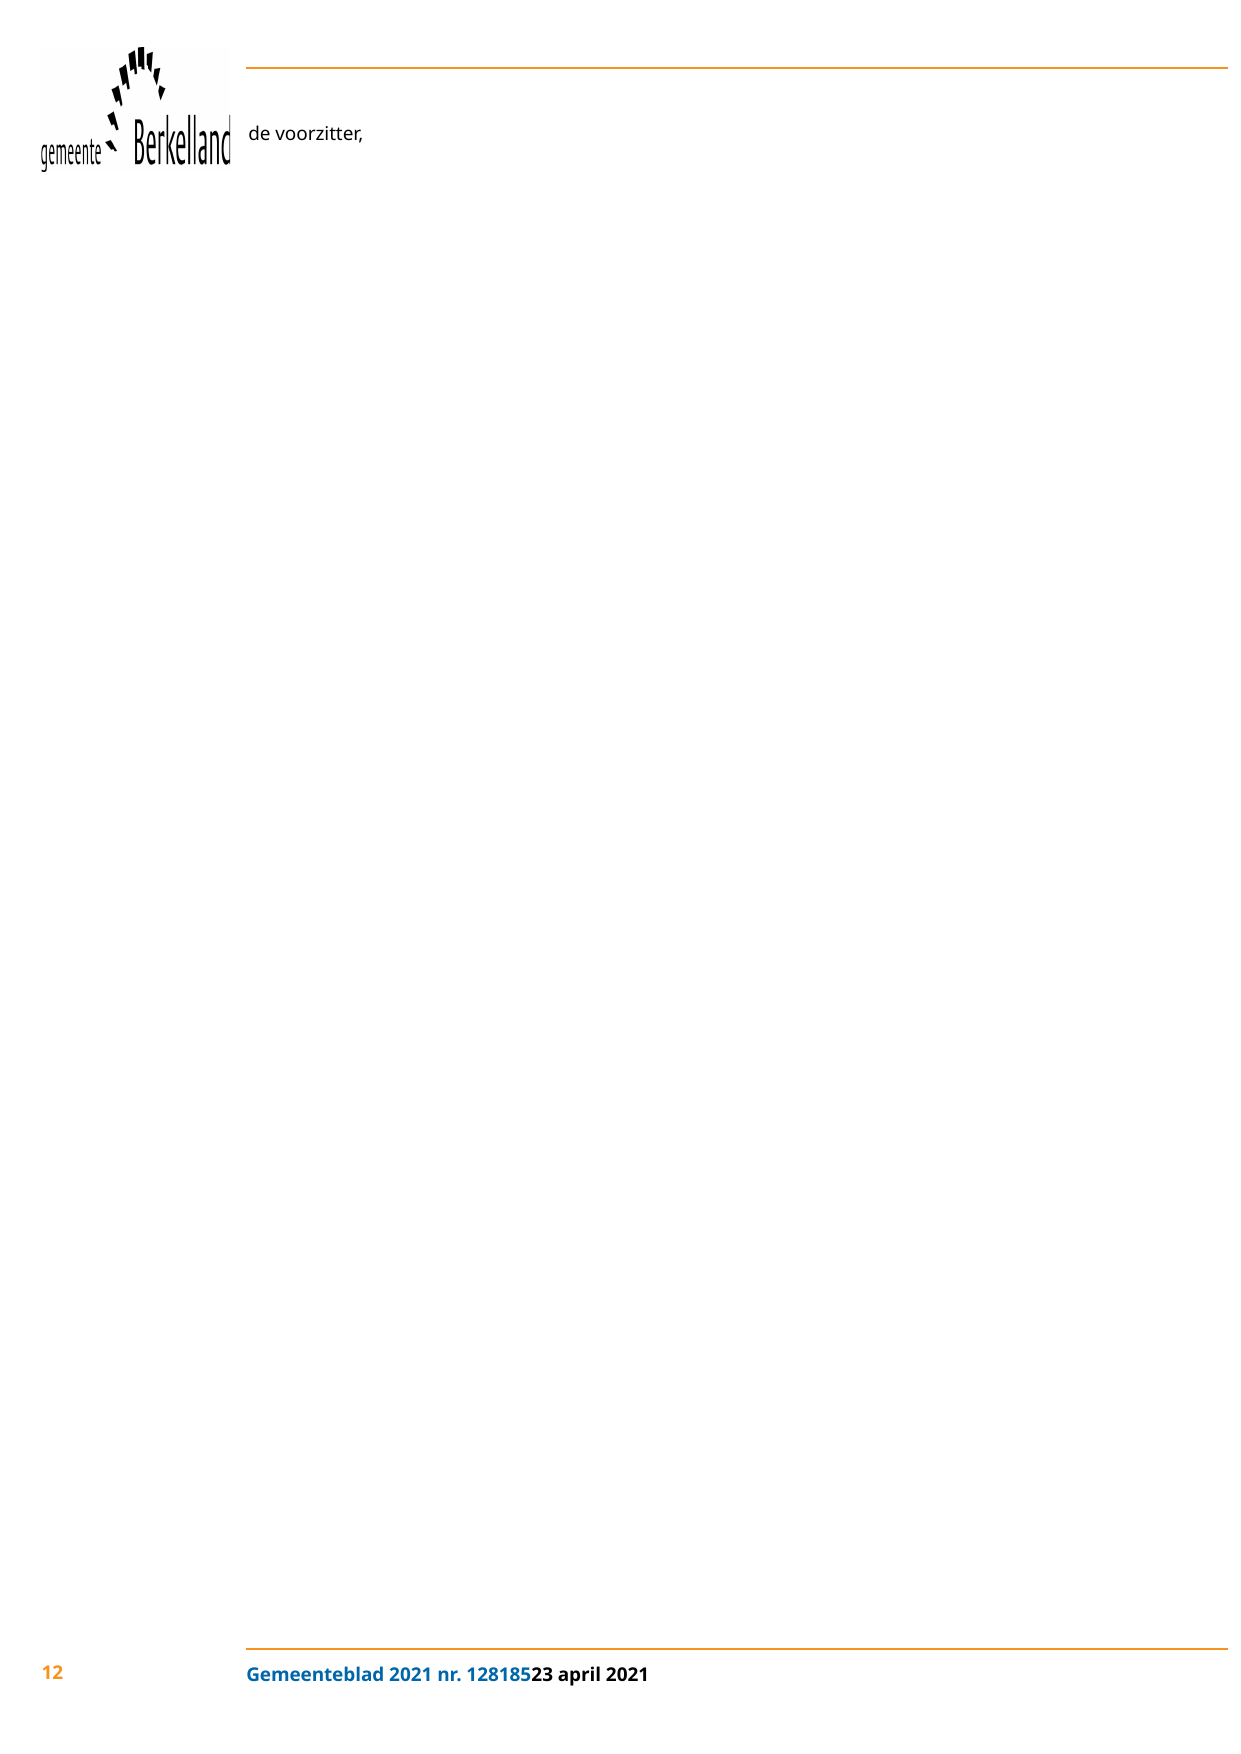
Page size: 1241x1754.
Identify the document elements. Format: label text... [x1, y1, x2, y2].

picture [41, 47, 231, 172]
text de voorzitter, [248, 121, 1152, 146]
